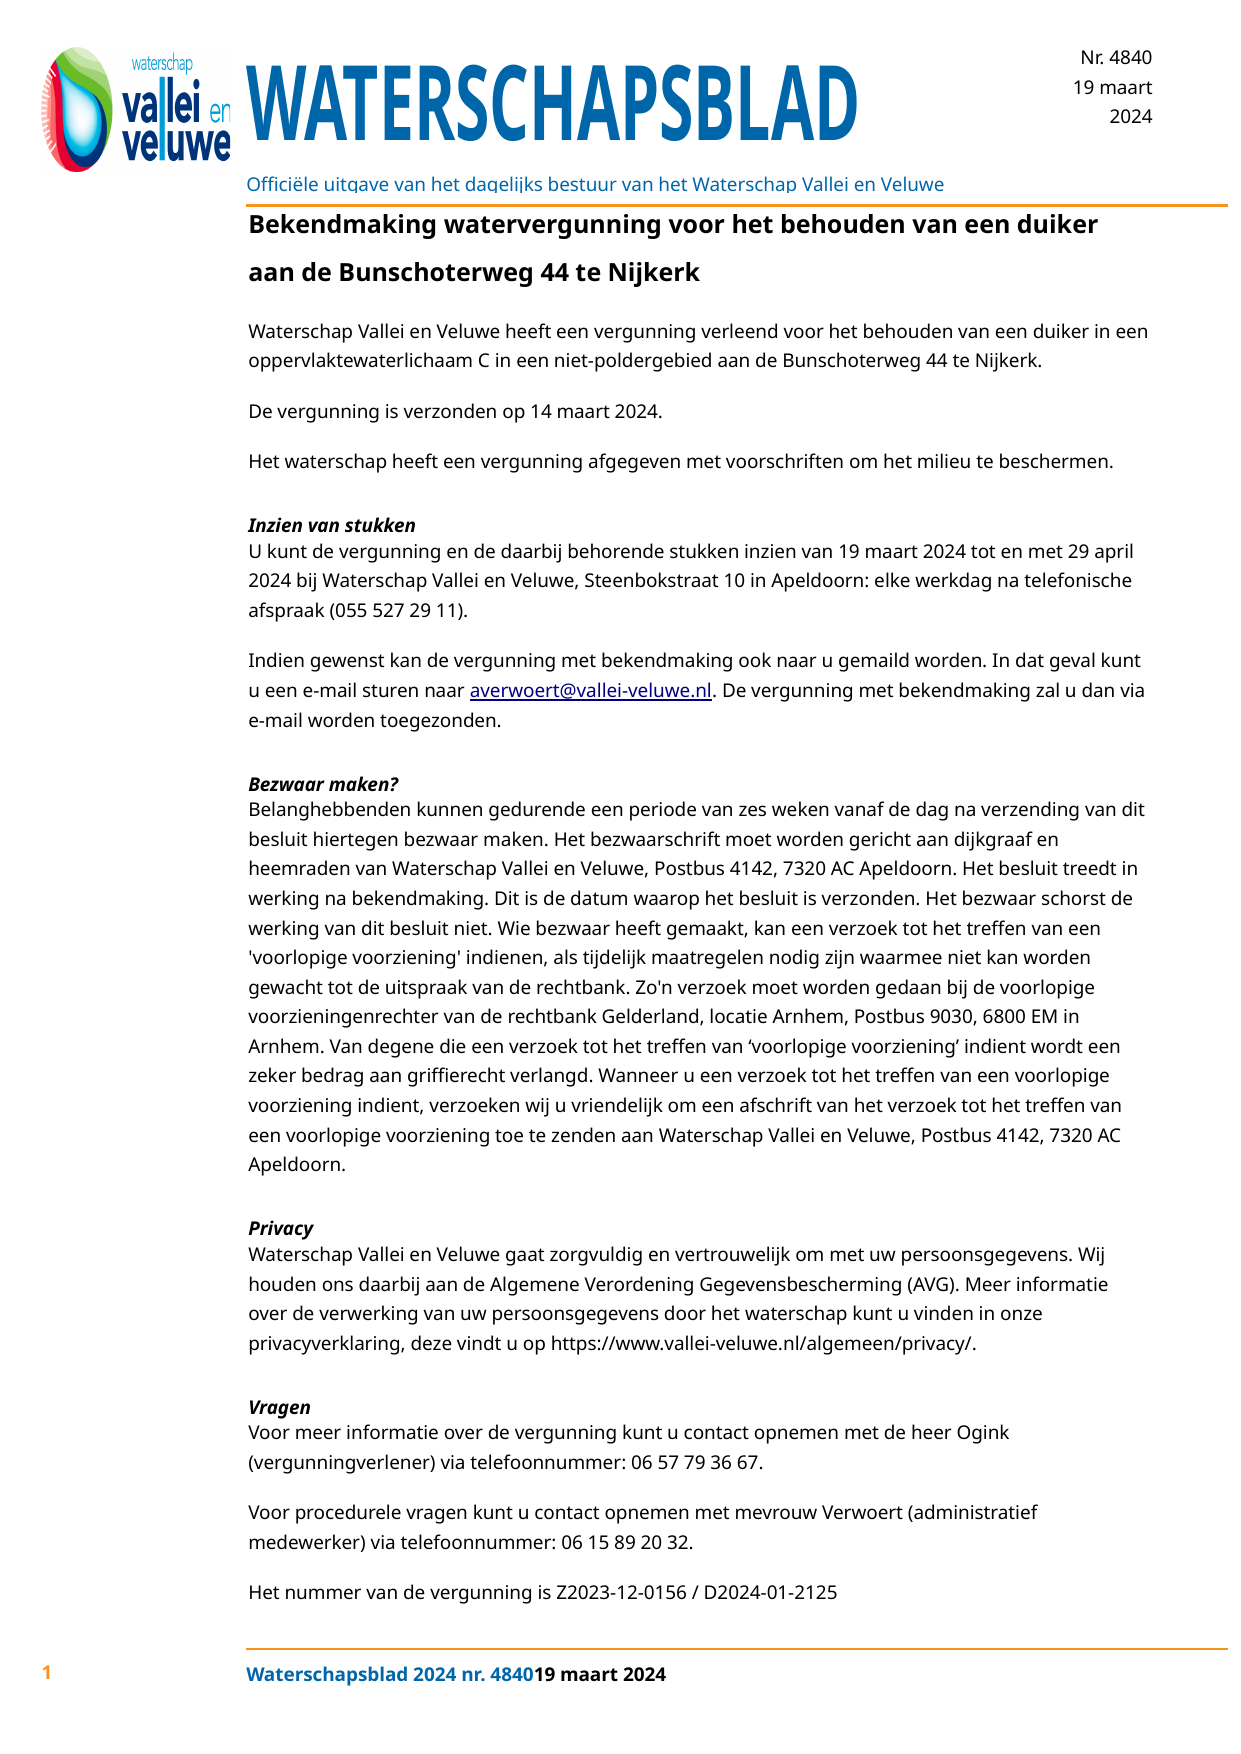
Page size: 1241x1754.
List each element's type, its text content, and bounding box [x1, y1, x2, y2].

text U kunt de vergunning en de daarbij behorende stukken inzien van 19 maart 2024 tot en met 29 april 2024 bij Waterschap Vallei en Veluwe, Steenbokstraat 10 in Apeldoorn: elke werkdag na telefonische afspraak (055 527 29 11). [248, 538, 1152, 623]
text Het waterschap heeft een vergunning afgegeven met voorschriften om het milieu te beschermen. [248, 448, 1152, 474]
text Bezwaar maken? [248, 771, 1152, 796]
text Voor meer informatie over de vergunning kunt u contact opnemen met de heer Ogink (vergunningverlener) via telefoonnummer: 06 57 79 36 67. [248, 1419, 1152, 1475]
text Privacy [248, 1215, 1152, 1241]
text Voor procedurele vragen kunt u contact opnemen met mevrouw Verwoert (administratief medewerker) via telefoonnummer: 06 15 89 20 32. [248, 1499, 1152, 1555]
text Waterschap Vallei en Veluwe heeft een vergunning verleend voor het behouden van een duiker in een oppervlaktewaterlichaam C in een niet-poldergebied aan de Bunschoterweg 44 te Nijkerk. [248, 318, 1152, 373]
text Vragen [248, 1394, 1152, 1419]
text Belanghebbenden kunnen gedurende een periode van zes weken vanaf de dag na verzending van dit besluit hiertegen bezwaar maken. Het bezwaarschrift moet worden gericht aan dijkgraaf en heemraden van Waterschap Vallei en Veluwe, Postbus 4142, 7320 AC Apeldoorn. Het besluit treedt in werking na bekendmaking. Dit is de datum waarop het besluit is verzonden. Het bezwaar schorst de werking van dit besluit niet. Wie bezwaar heeft gemaakt, kan een verzoek tot het treffen van een 'voorlopige voorziening' indienen, als tijdelijk maatregelen nodig zijn waarmee niet kan worden gewacht tot de uitspraak van de rechtbank. Zo'n verzoek moet worden gedaan bij de voorlopige voorzieningenrechter van de rechtbank Gelderland, locatie Arnhem, Postbus 9030, 6800 EM in Arnhem. Van degene die een verzoek tot het treffen van ‘voorlopige voorziening’ indient wordt een zeker bedrag aan griffierecht verlangd. Wanneer u een verzoek tot het treffen van een voorlopige voorziening indient, verzoeken wij u vriendelijk om een afschrift van het verzoek tot het treffen van een voorlopige voorziening toe te zenden aan Waterschap Vallei en Veluwe, Postbus 4142, 7320 AC Apeldoorn. [248, 796, 1152, 1177]
text Indien gewenst kan de vergunning met bekendmaking ook naar u gemaild worden. In dat geval kunt u een e-mail sturen naar averwoert@vallei-veluwe.nl. De vergunning met bekendmaking zal u dan via e-mail worden toegezonden. [248, 648, 1152, 732]
text Inzien van stukken [248, 512, 1152, 538]
text Het nummer van de vergunning is Z2023-12-0156 / D2024-01-2125 [248, 1579, 1152, 1605]
text Waterschap Vallei en Veluwe gaat zorgvuldig en vertrouwelijk om met uw persoonsgegevens. Wij houden ons daarbij aan de Algemene Verordening Gegevensbescherming (AVG). Meer informatie over de verwerking van uw persoonsgegevens door het waterschap kunt u vinden in onze privacyverklaring, deze vindt u op https://www.vallei-veluwe.nl/algemeen/privacy/. [248, 1241, 1152, 1356]
picture [41, 47, 231, 172]
text De vergunning is verzonden op 14 maart 2024. [248, 398, 1152, 424]
text Bekendmaking watervergunning voor het behouden van een duiker aan de Bunschoterweg 44 te Nijkerk [248, 207, 1152, 288]
